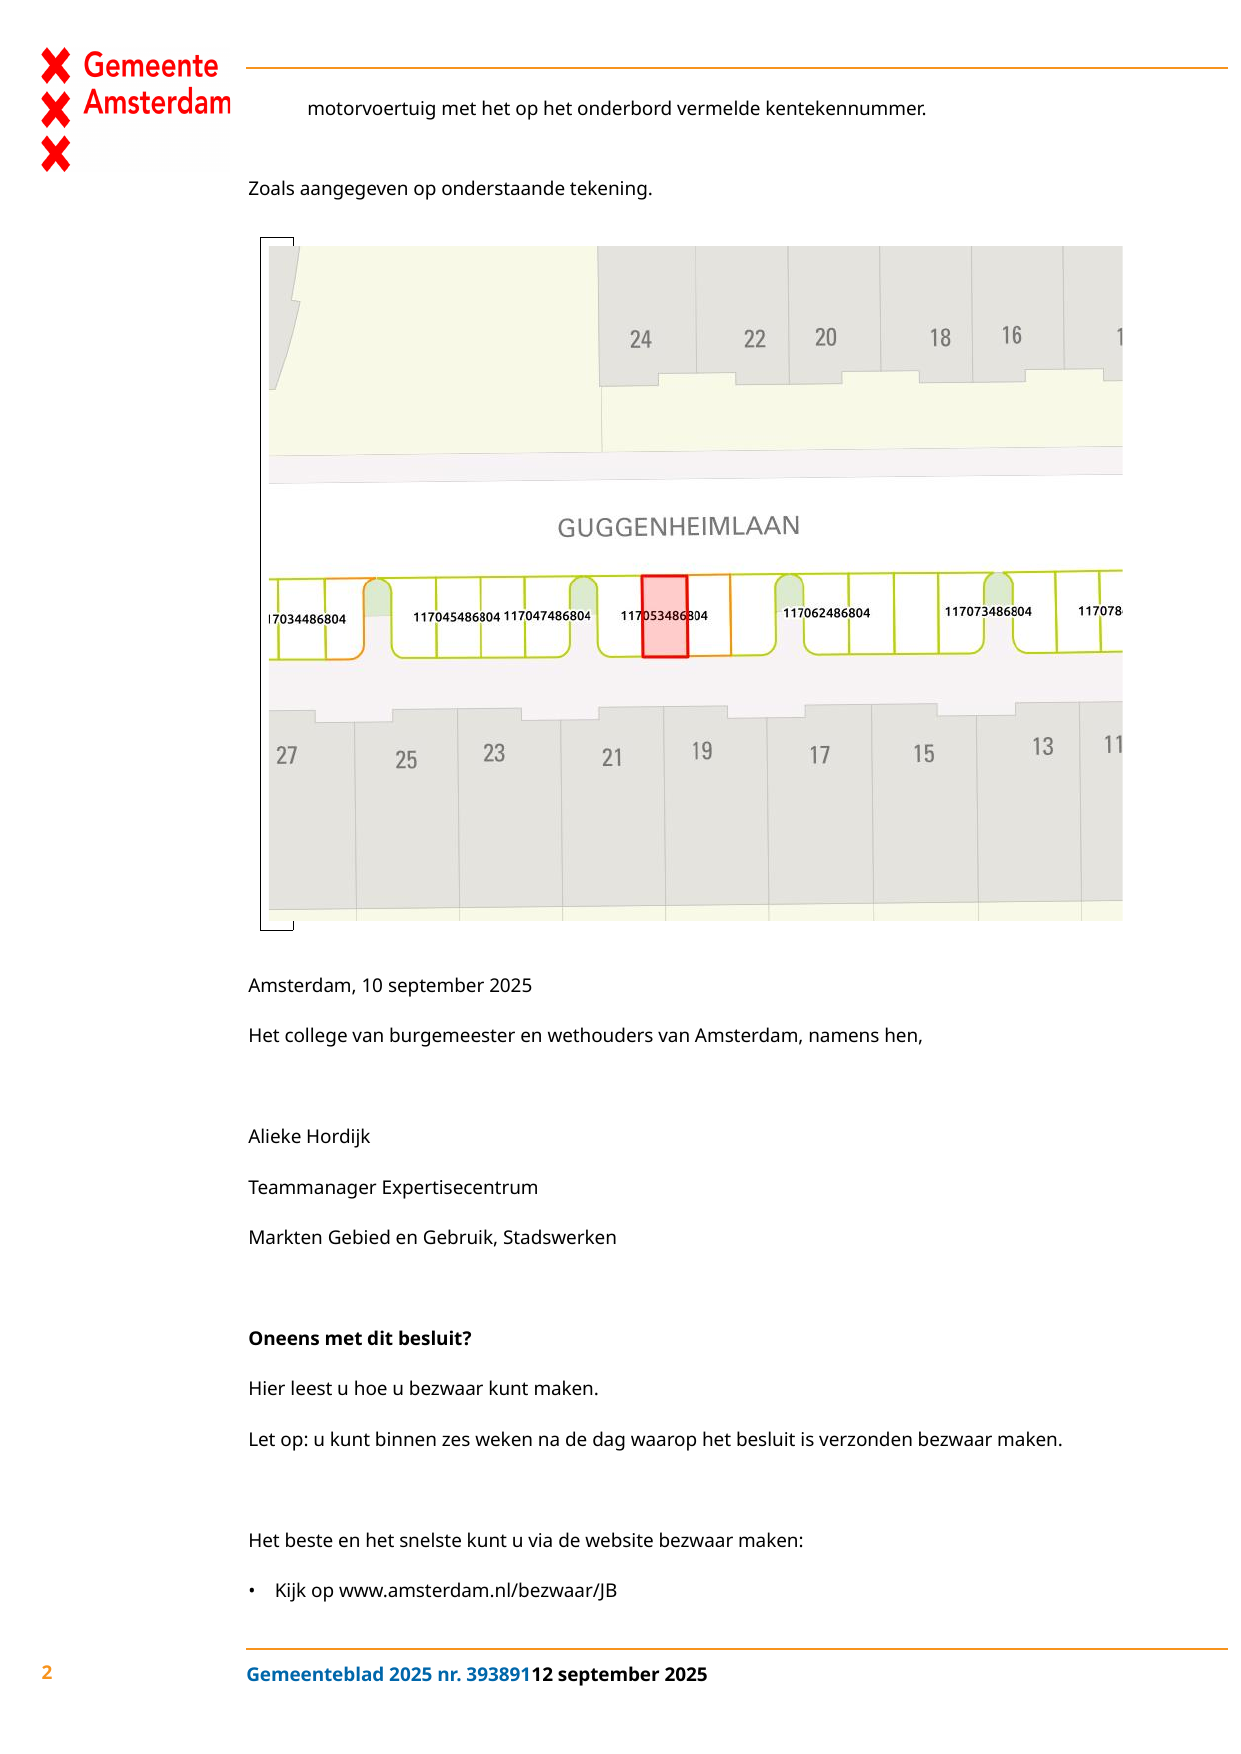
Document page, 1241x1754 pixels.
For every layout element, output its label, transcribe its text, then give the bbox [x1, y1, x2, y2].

text Amsterdam, 10 september 2025 [248, 972, 1152, 998]
text Alieke Hordijk [248, 1123, 1152, 1149]
text Het beste en het snelste kunt u via de website bezwaar maken: [248, 1527, 1152, 1552]
picture [41, 47, 231, 172]
text Markten Gebied en Gebruik, Stadswerken [248, 1224, 1152, 1250]
list motorvoertuig met het op het onderbord vermelde kentekennummer. [248, 95, 1152, 121]
text Zoals aangegeven op onderstaande tekening. [248, 175, 1152, 201]
text • Kijk op www.amsterdam.nl/bezwaar/JB [248, 1577, 1152, 1603]
text Let op: u kunt binnen zes weken na de dag waarop het besluit is verzonden bezwaar maken. [248, 1426, 1152, 1452]
picture [268, 246, 1123, 921]
text Het college van burgemeester en wethouders van Amsterdam, namens hen, [248, 1023, 1152, 1048]
text Oneens met dit besluit? [248, 1325, 1152, 1351]
text Teammanager Expertisecentrum [248, 1174, 1152, 1199]
text Hier leest u hoe u bezwaar kunt maken. [248, 1376, 1152, 1401]
